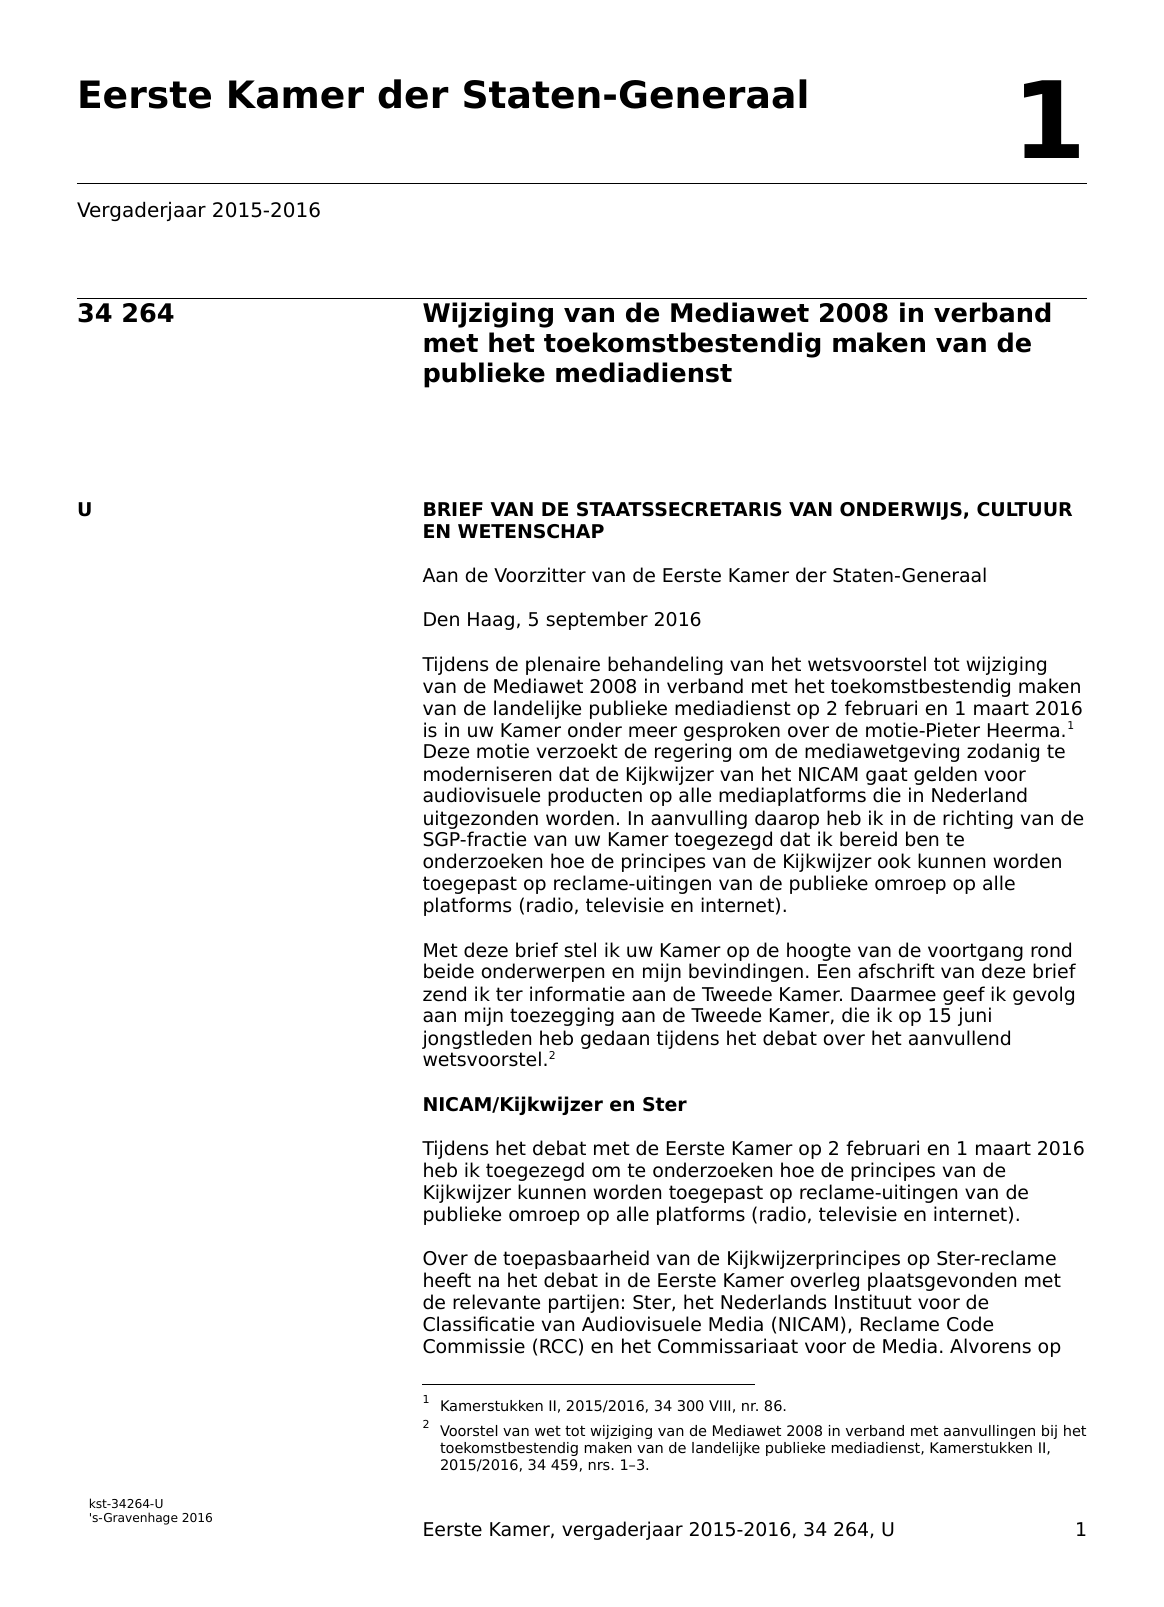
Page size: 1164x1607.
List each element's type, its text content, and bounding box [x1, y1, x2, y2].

table_header Eerste Kamer der Staten-Generaal [77, 59, 886, 183]
text Met deze brief stel ik uw Kamer op de hoogte van de voortgang rond beide onderwerpen en mijn bevindingen. Een afschrift van deze brief zend ik ter informatie aan de Tweede Kamer. Daarmee geef ik gevolg aan mijn toezegging aan de Tweede Kamer, die ik op 15 juni jongstleden heb gedaan tijdens het debat over het aanvullend wetsvoorstel. [422, 939, 1087, 1071]
text Voorstel van wet tot wijziging van de Mediawet 2008 in verband met aanvullingen bij het toekomstbestendig maken van de landelijke publieke mediadienst, Kamerstukken II, 2015/2016, 34 459, nrs. 1–3. [422, 1418, 1087, 1474]
subtitle U BRIEF VAN DE STAATSSECRETARIS VAN ONDERWIJS, CULTUUR EN WETENSCHAP [77, 499, 1087, 543]
table_cell Vergaderjaar 2015-2016 [77, 184, 1087, 298]
subtitle NICAM/Kijkwijzer en Ster [422, 1093, 1087, 1116]
text Tijdens het debat met de Eerste Kamer op 2 februari en 1 maart 2016 heb ik toegezegd om te onderzoeken hoe de principes van de Kijkwijzer kunnen worden toegepast op reclame-uitingen van de publieke omroep op alle platforms (radio, televisie en internet). [422, 1138, 1087, 1226]
table_header 1 [886, 59, 1087, 183]
text kst-34264-U [88, 1497, 323, 1511]
subtitle 34 264 Wijziging van de Mediawet 2008 in verband met het toekomstbestendig maken van de publieke mediadienst [77, 299, 1087, 388]
text Den Haag, 5 september 2016 [422, 609, 1087, 631]
text 's-Gravenhage 2016 [88, 1511, 323, 1525]
text Over de toepasbaarheid van de Kijkwijzerprincipes op Ster-reclame heeft na het debat in de Eerste Kamer overleg plaatsgevonden met de relevante partijen: Ster, het Nederlands Instituut voor de Classificatie van Audiovisuele Media (NICAM), Reclame Code Commissie (RCC) en het Commissariaat voor de Media. Alvorens op [422, 1248, 1087, 1358]
text Kamerstukken II, 2015/2016, 34 300 VIII, nr. 86. [422, 1393, 1087, 1416]
text Tijdens de plenaire behandeling van het wetsvoorstel tot wijziging van de Mediawet 2008 in verband met het toekomstbestendig maken van de landelijke publieke mediadienst op 2 februari en 1 maart 2016 is in uw Kamer onder meer gesproken over de motie-Pieter Heerma. Deze motie verzoekt de regering om de mediawetgeving zodanig te moderniseren dat de Kijkwijzer van het NICAM gaat gelden voor audiovisuele producten op alle mediaplatforms die in Nederland uitgezonden worden. In aanvulling daarop heb ik in de richting van de SGP-fractie van uw Kamer toegezegd dat ik bereid ben te onderzoeken hoe de principes van de Kijkwijzer ook kunnen worden toegepast op reclame-uitingen van de publieke omroep op alle platforms (radio, televisie en internet). [422, 653, 1087, 917]
text Aan de Voorzitter van de Eerste Kamer der Staten-Generaal [422, 565, 1087, 587]
